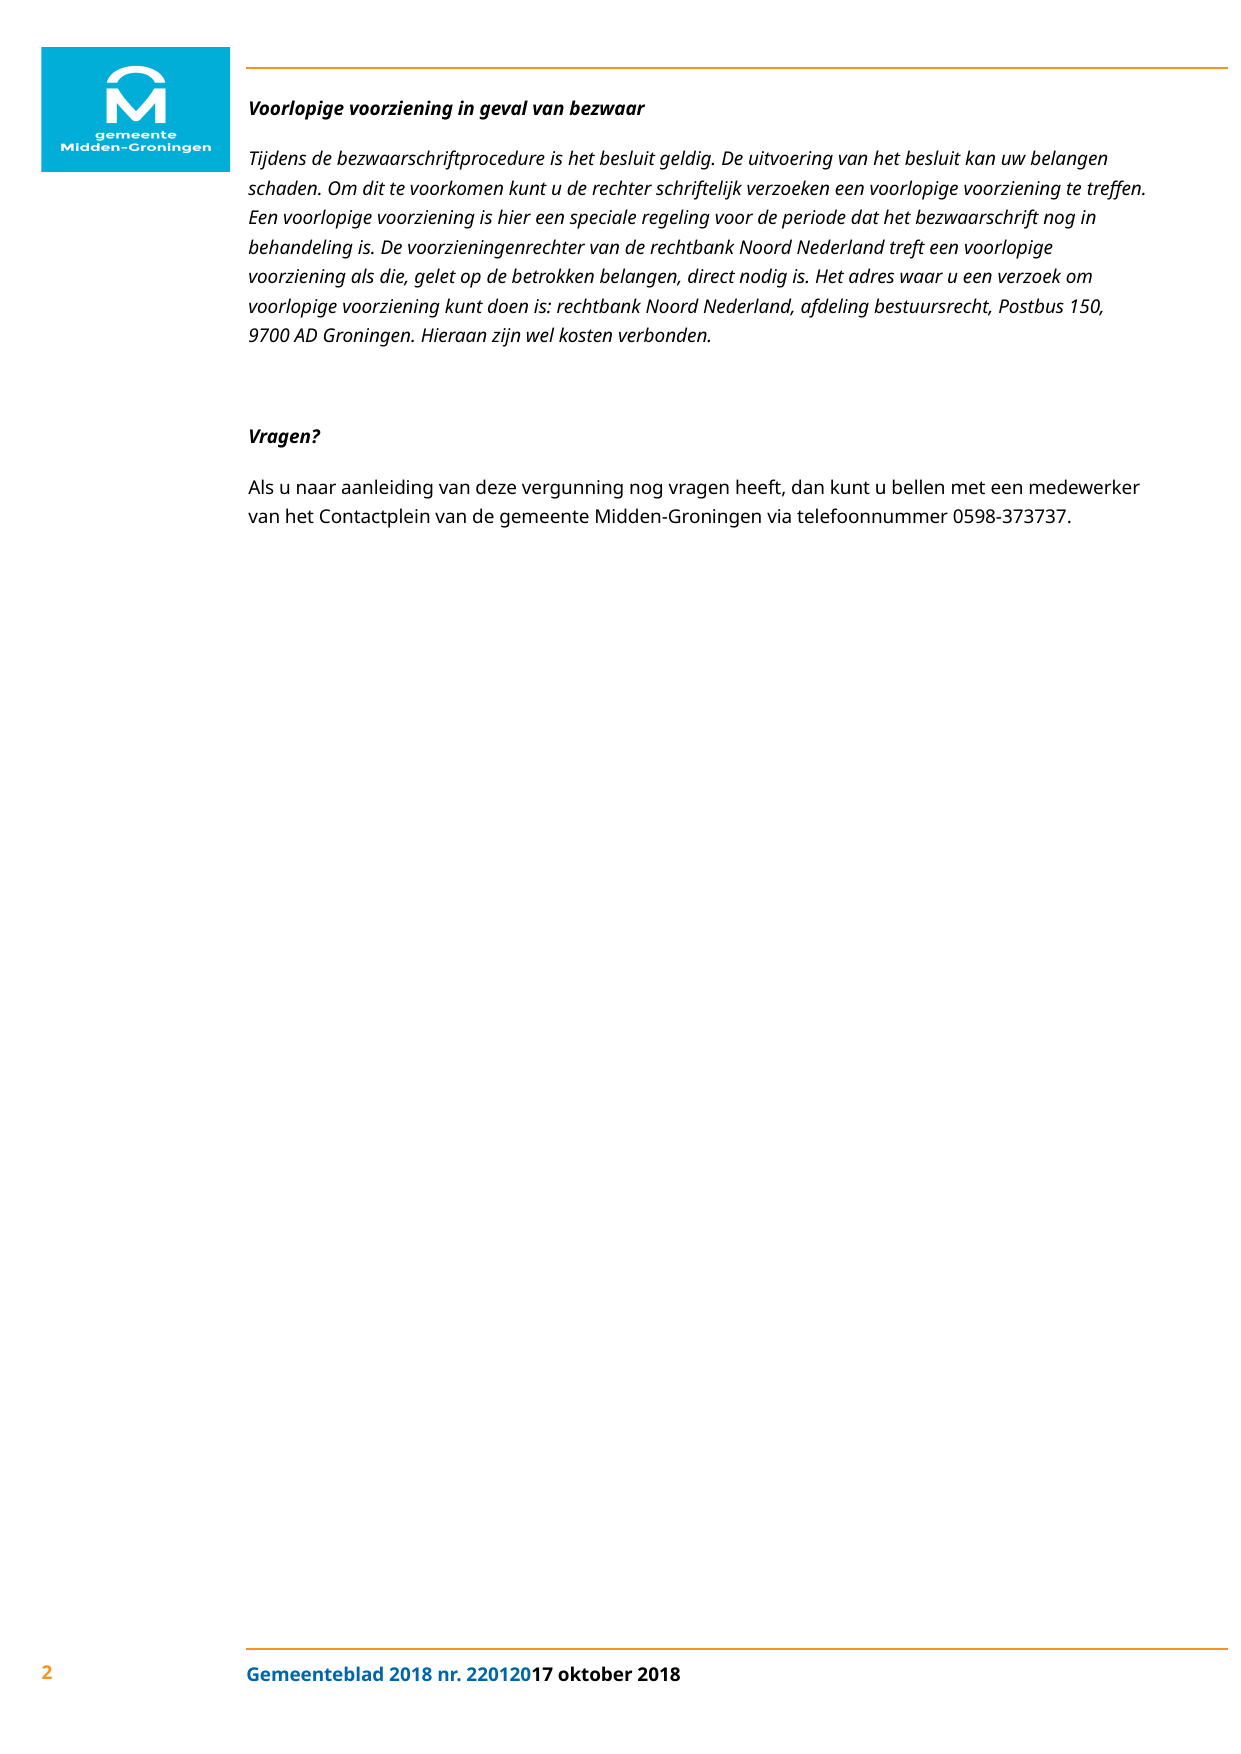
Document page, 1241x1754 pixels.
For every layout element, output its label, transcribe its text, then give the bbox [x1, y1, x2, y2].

text Als u naar aanleiding van deze vergunning nog vragen heeft, dan kunt u bellen met een medewerker van het Contactplein van de gemeente Midden-Groningen via telefoonnummer 0598-373737. [248, 474, 1152, 529]
picture [107, 89, 165, 122]
picture [184, 146, 190, 153]
text Vragen? [248, 423, 1152, 449]
picture [108, 66, 164, 82]
text Voorlopige voorziening in geval van bezwaar [248, 95, 1152, 121]
text Tijdens de bezwaarschriftprocedure is het besluit geldig. De uitvoering van het besluit kan uw belangen schaden. Om dit te voorkomen kunt u de rechter schriftelijk verzoeken een voorlopige voorziening te treffen. Een voorlopige voorziening is hier een speciale regeling voor de periode dat het bezwaarschrift nog in behandeling is. De voorzieningenrechter van de rechtbank Noord Nederland treft een voorlopige voorziening als die, gelet op de betrokken belangen, direct nodig is. Het adres waar u een verzoek om voorlopige voorziening kunt doen is: rechtbank Noord Nederland, afdeling bestuursrecht, Postbus 150, 9700 AD Groningen. Hieraan zijn wel kosten verbonden. [248, 145, 1152, 348]
